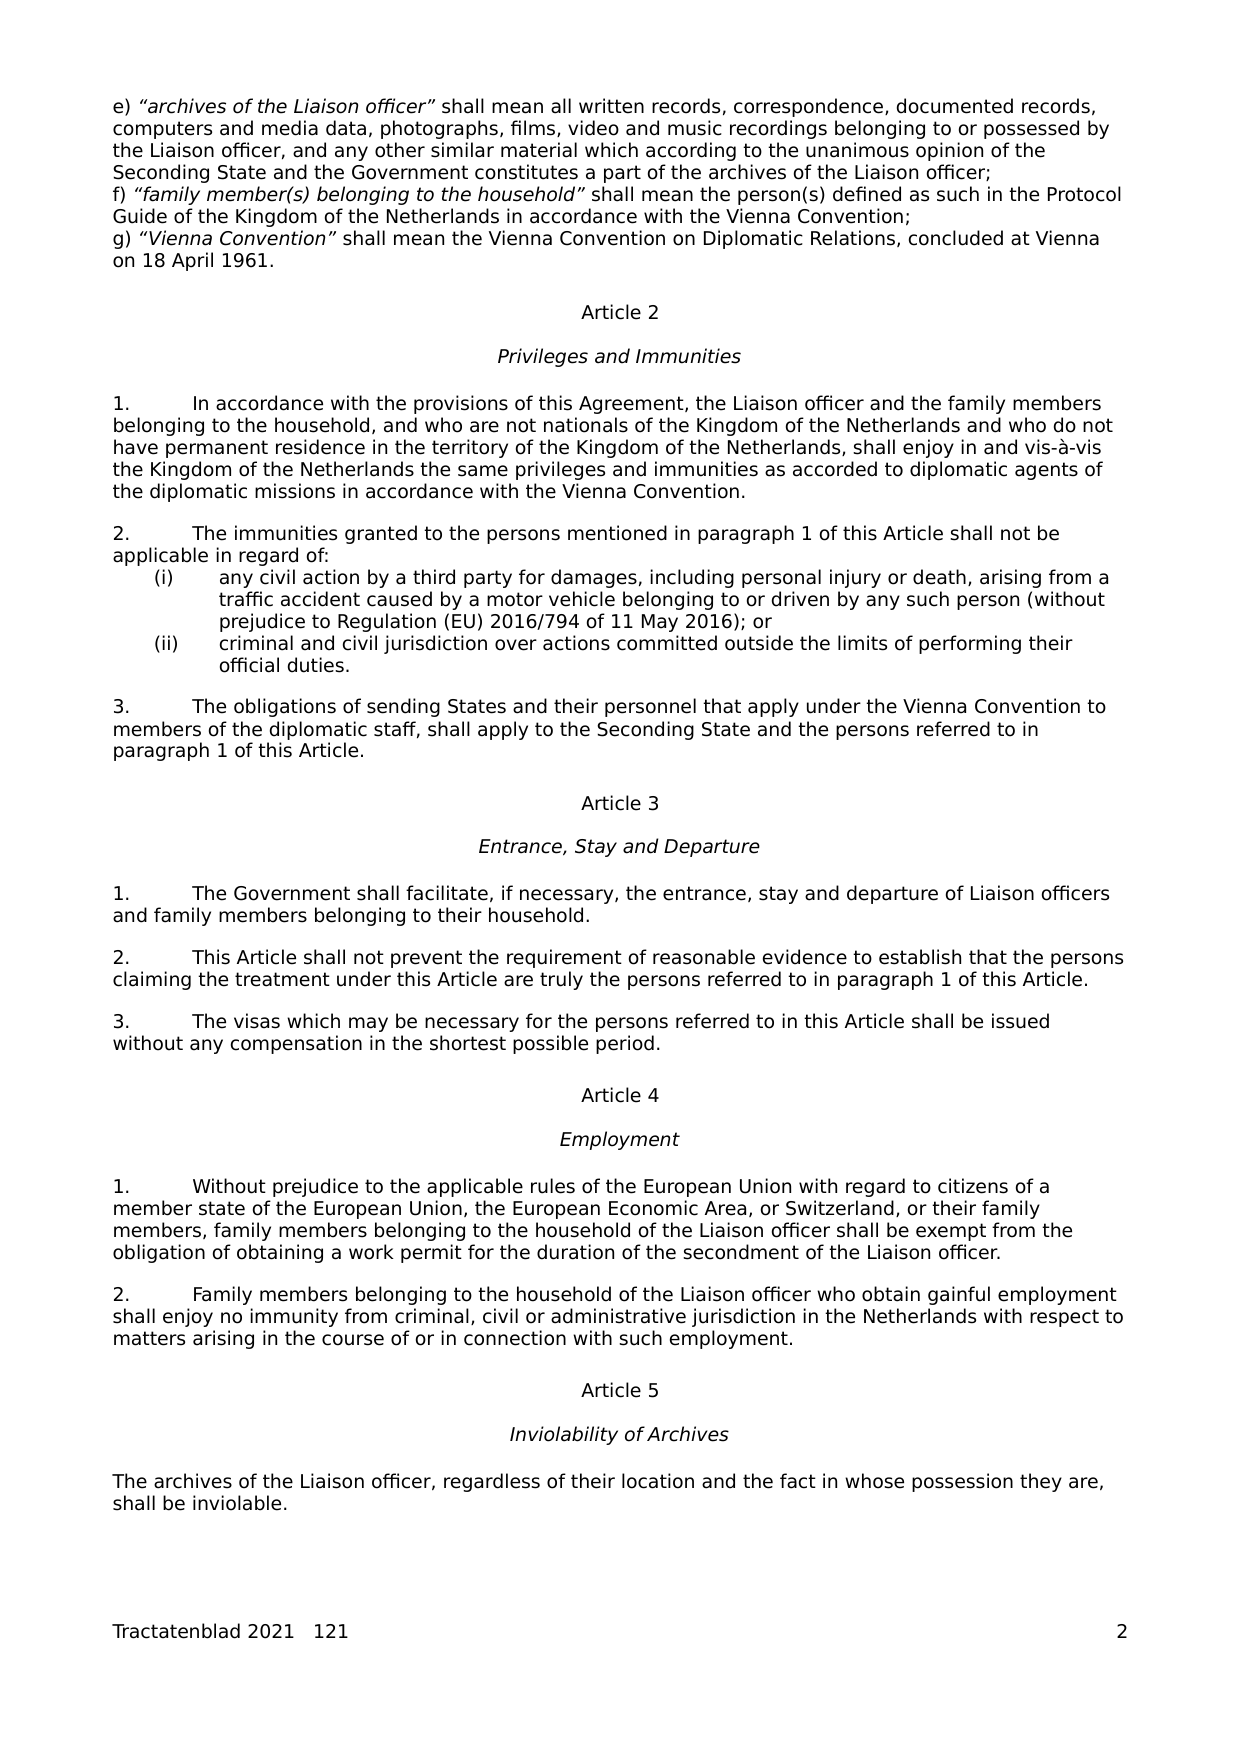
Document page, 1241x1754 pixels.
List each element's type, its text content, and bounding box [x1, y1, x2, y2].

text 1. In accordance with the provisions of this Agreement, the Liaison officer and the family members belonging to the household, and who are not nationals of the Kingdom of the Netherlands and who do not have permanent residence in the territory of the Kingdom of the Netherlands, shall enjoy in and vis-à-vis the Kingdom of the Netherlands the same privileges and immunities as accorded to diplomatic agents of the diplomatic missions in accordance with the Vienna Convention. [112, 393, 1128, 503]
subtitle Article 3 Entrance, Stay and Departure [112, 792, 1128, 858]
text 3. The obligations of sending States and their personnel that apply under the Vienna Convention to members of the diplomatic staff, shall apply to the Seconding State and the persons referred to in paragraph 1 of this Article. [112, 696, 1128, 762]
text 2. This Article shall not prevent the requirement of reasonable evidence to establish that the persons claiming the treatment under this Article are truly the persons referred to in paragraph 1 of this Article. [112, 947, 1128, 991]
text (i) any civil action by a third party for damages, including personal injury or death, arising from a traffic accident caused by a motor vehicle belonging to or driven by any such person (without prejudice to Regulation (EU) 2016/794 of 11 May 2016); or [153, 567, 1128, 632]
subtitle Article 2 Privileges and Immunities [112, 302, 1128, 368]
text The archives of the Liaison officer, regardless of their location and the fact in whose possession they are, shall be inviolable. [112, 1471, 1128, 1515]
text 3. The visas which may be necessary for the persons referred to in this Article shall be issued without any compensation in the shortest possible period. [112, 1011, 1128, 1055]
subtitle Article 4 Employment [112, 1085, 1128, 1151]
subtitle Article 5 Inviolability of Archives [112, 1380, 1128, 1446]
text e) “archives of the Liaison officer” shall mean all written records, correspondence, documented records, computers and media data, photographs, films, video and music recordings belonging to or possessed by the Liaison officer, and any other similar material which according to the unanimous opinion of the Seconding State and the Government constitutes a part of the archives of the Liaison officer; [112, 96, 1128, 184]
text 1. Without prejudice to the applicable rules of the European Union with regard to citizens of a member state of the European Union, the European Economic Area, or Switzerland, or their family members, family members belonging to the household of the Liaison officer shall be exempt from the obligation of obtaining a work permit for the duration of the secondment of the Liaison officer. [112, 1176, 1128, 1264]
text (ii) criminal and civil jurisdiction over actions committed outside the limits of performing their official duties. [153, 632, 1128, 676]
text g) “Vienna Convention” shall mean the Vienna Convention on Diplomatic Relations, concluded at Vienna on 18 April 1961. [112, 228, 1128, 272]
text 2. The immunities granted to the persons mentioned in paragraph 1 of this Article shall not be applicable in regard of: [112, 523, 1128, 567]
text f) “family member(s) belonging to the household” shall mean the person(s) defined as such in the Protocol Guide of the Kingdom of the Netherlands in accordance with the Vienna Convention; [112, 184, 1128, 228]
text 1. The Government shall facilitate, if necessary, the entrance, stay and departure of Liaison officers and family members belonging to their household. [112, 883, 1128, 927]
text 2. Family members belonging to the household of the Liaison officer who obtain gainful employment shall enjoy no immunity from criminal, civil or administrative jurisdiction in the Netherlands with respect to matters arising in the course of or in connection with such employment. [112, 1284, 1128, 1350]
